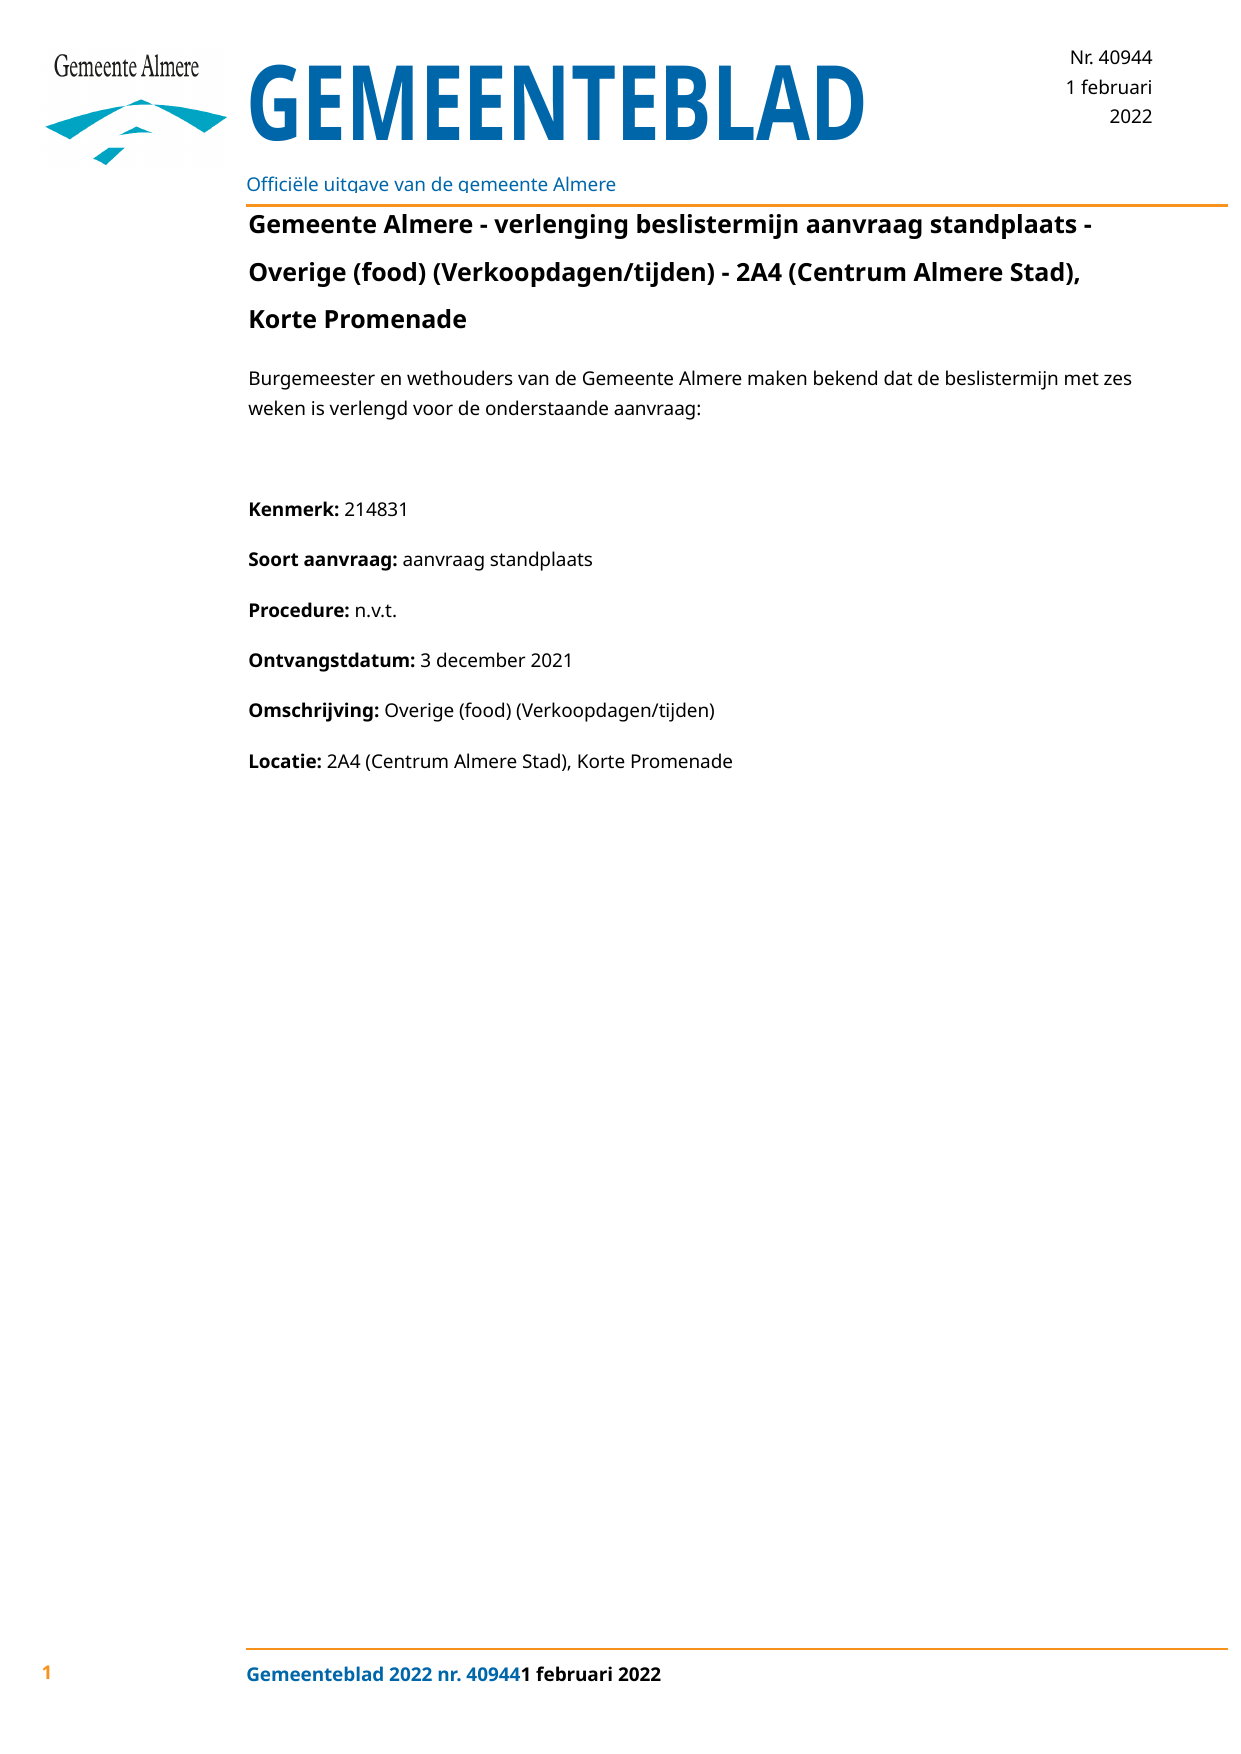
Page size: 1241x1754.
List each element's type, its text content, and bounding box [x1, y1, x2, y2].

text Kenmerk: 214831 [248, 496, 1152, 522]
text Ontvangstdatum: 3 december 2021 [248, 647, 1152, 673]
text Locatie: 2A4 (Centrum Almere Stad), Korte Promenade [248, 748, 1152, 774]
text Procedure: n.v.t. [248, 597, 1152, 622]
picture [41, 47, 231, 172]
text Soort aanvraag: aanvraag standplaats [248, 546, 1152, 572]
text Burgemeester en wethouders van de Gemeente Almere maken bekend dat de beslistermijn met zes weken is verlengd voor de onderstaande aanvraag: [248, 366, 1152, 421]
text Omschrijving: Overige (food) (Verkoopdagen/tijden) [248, 698, 1152, 723]
text Gemeente Almere - verlenging beslistermijn aanvraag standplaats - Overige (food) (Verkoopdagen/tijden) - 2A4 (Centrum Almere Stad), Korte Promenade [248, 207, 1152, 336]
